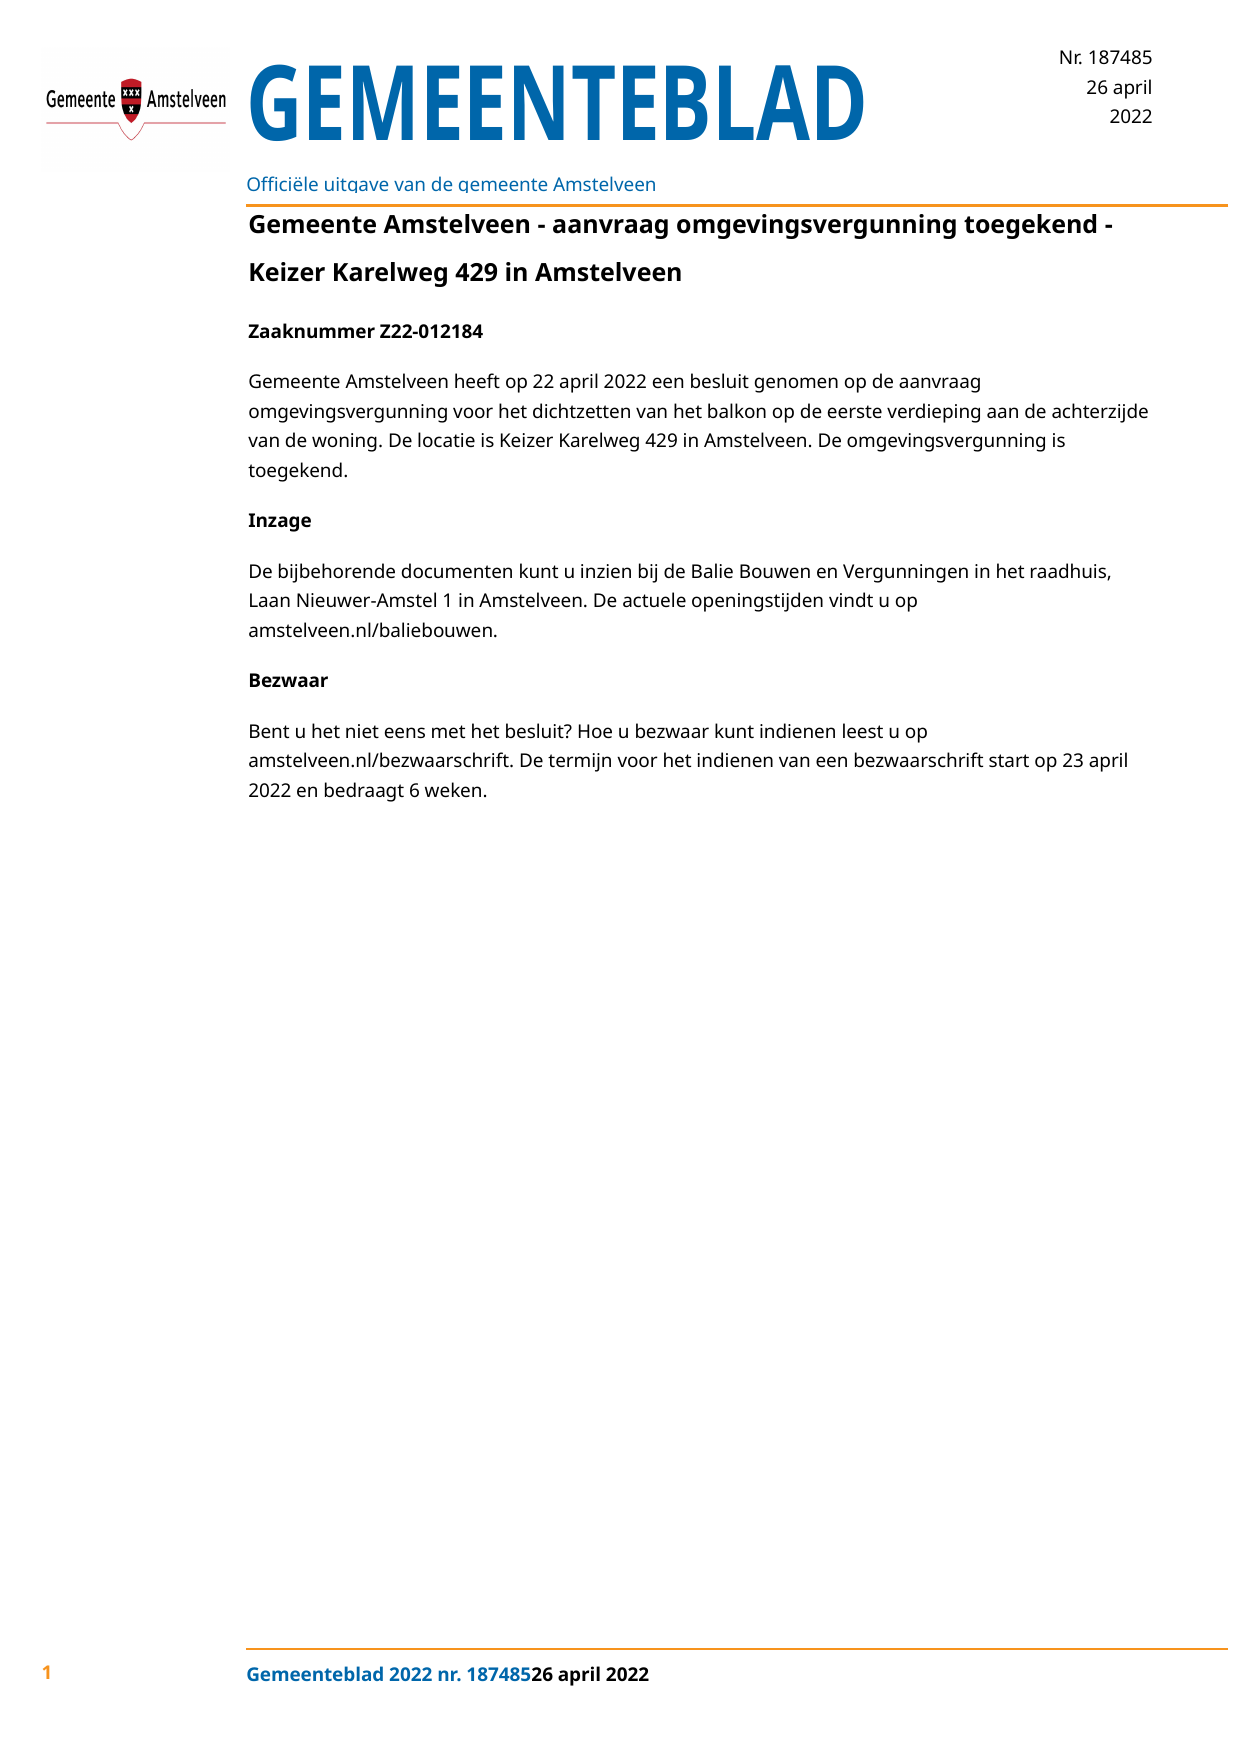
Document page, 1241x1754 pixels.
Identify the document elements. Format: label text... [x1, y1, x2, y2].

text Zaaknummer Z22-012184 [248, 318, 1152, 344]
text De bijbehorende documenten kunt u inzien bij de Balie Bouwen en Vergunningen in het raadhuis, Laan Nieuwer-Amstel 1 in Amstelveen. De actuele openingstijden vindt u op amstelveen.nl/baliebouwen. [248, 558, 1152, 643]
text Bezwaar [248, 667, 1152, 693]
picture [41, 47, 231, 172]
text Bent u het niet eens met het besluit? Hoe u bezwaar kunt indienen leest u op amstelveen.nl/bezwaarschrift. De termijn voor het indienen van een bezwaarschrift start op 23 april 2022 en bedraagt 6 weken. [248, 718, 1152, 803]
text Gemeente Amstelveen - aanvraag omgevingsvergunning toegekend - Keizer Karelweg 429 in Amstelveen [248, 207, 1152, 288]
text Gemeente Amstelveen heeft op 22 april 2022 een besluit genomen op de aanvraag omgevingsvergunning voor het dichtzetten van het balkon op de eerste verdieping aan de achterzijde van de woning. De locatie is Keizer Karelweg 429 in Amstelveen. De omgevingsvergunning is toegekend. [248, 368, 1152, 483]
text Inzage [248, 507, 1152, 533]
